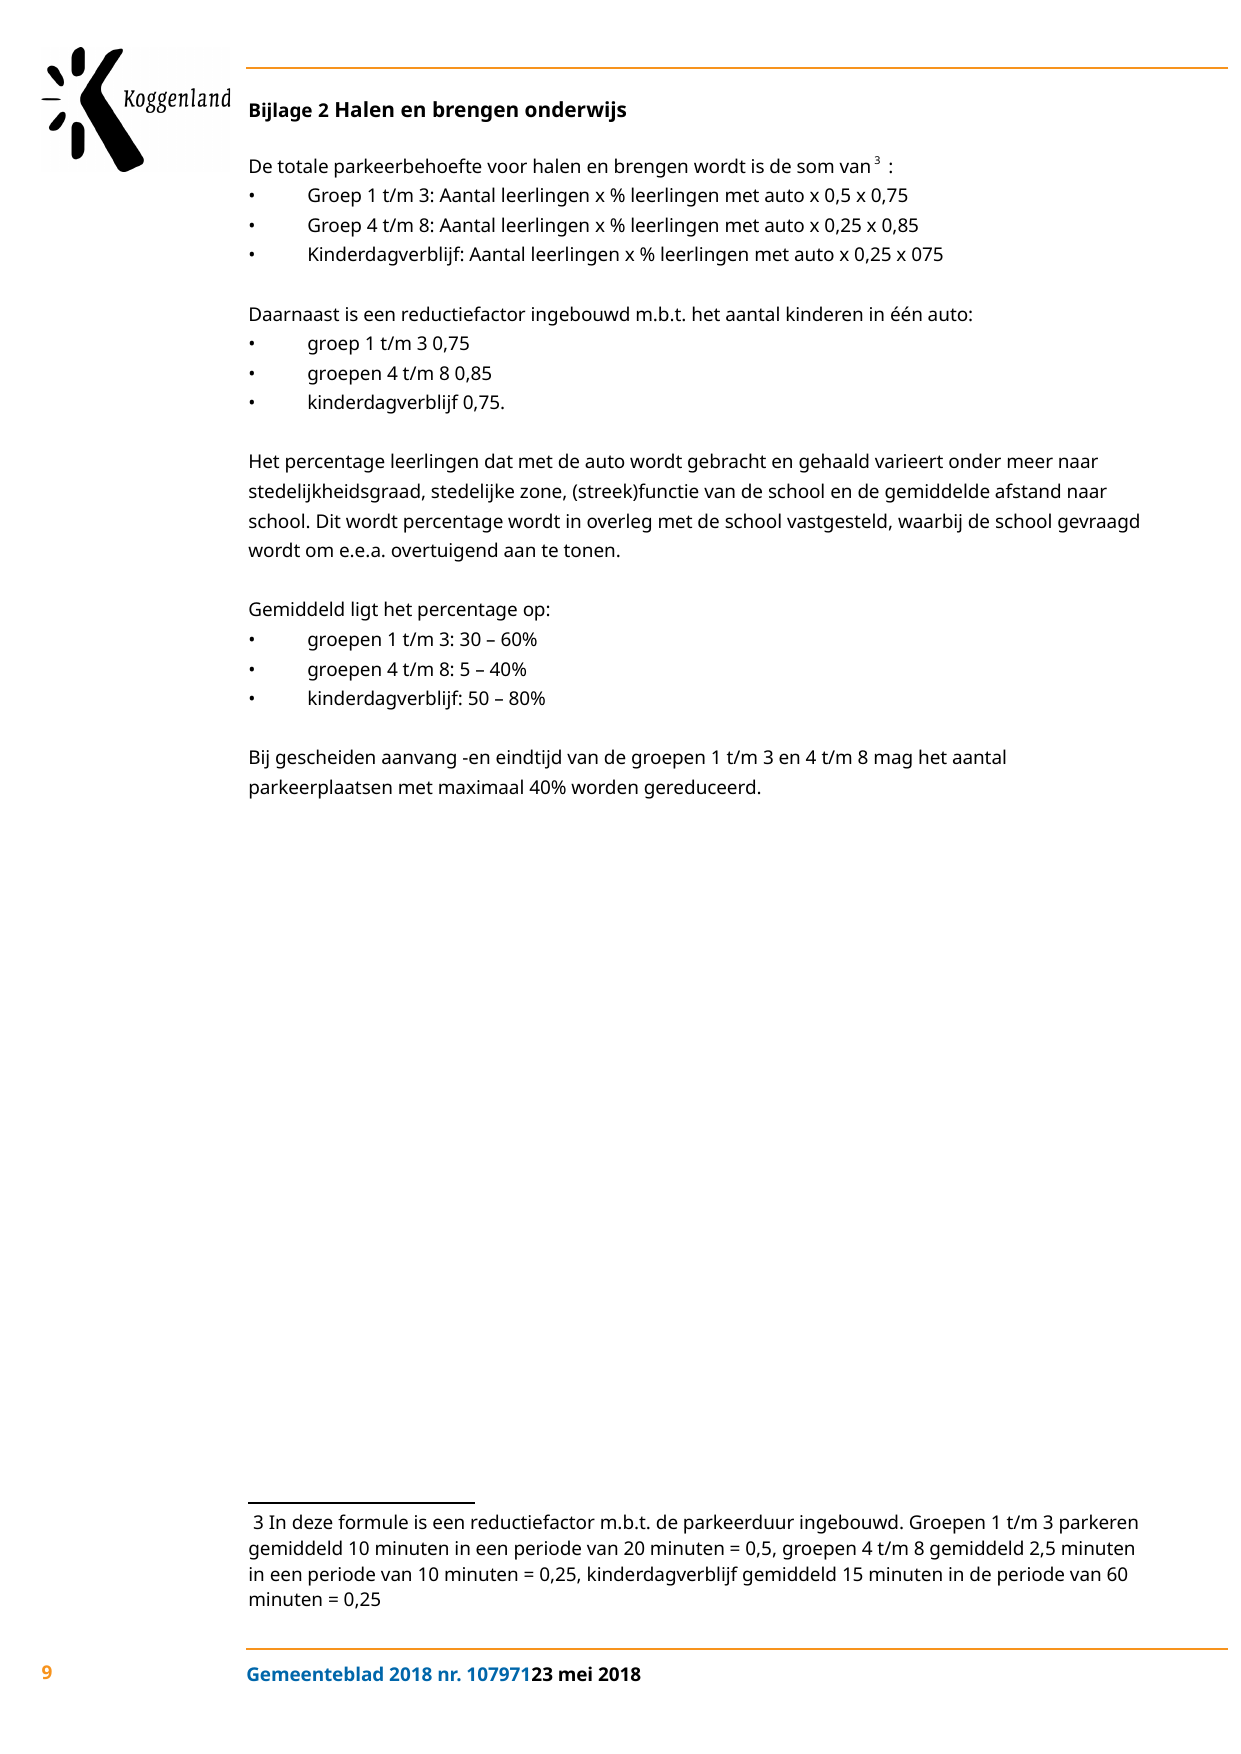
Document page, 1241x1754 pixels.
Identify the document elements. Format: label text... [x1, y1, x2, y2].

list groepen 1 t/m 3: 30 – 60% [248, 626, 1152, 652]
list Kinderdagverblijf: Aantal leerlingen x % leerlingen met auto x 0,25 x 075 [248, 242, 1152, 267]
list kinderdagverblijf 0,75. [248, 389, 1152, 415]
list Groep 4 t/m 8: Aantal leerlingen x % leerlingen met auto x 0,25 x 0,85 [248, 212, 1152, 238]
text Het percentage leerlingen dat met de auto wordt gebracht en gehaald varieert onder meer naar stedelijkheidsgraad, stedelijke zone, (streek)functie van de school en de gemiddelde afstand naar school. Dit wordt percentage wordt in overleg met de school vastgesteld, waarbij de school gevraagd wordt om e.e.a. overtuigend aan te tonen. [248, 449, 1152, 563]
text Bij gescheiden aanvang -en eindtijd van de groepen 1 t/m 3 en 4 t/m 8 mag het aantal parkeerplaatsen met maximaal 40% worden gereduceerd. [248, 744, 1152, 800]
text In deze formule is een reductiefactor m.b.t. de parkeerduur ingebouwd. Groepen 1 t/m 3 parkeren gemiddeld 10 minuten in een periode van 20 minuten = 0,5, groepen 4 t/m 8 gemiddeld 2,5 minuten in een periode van 10 minuten = 0,25, kinderdagverblijf gemiddeld 15 minuten in de periode van 60 minuten = 0,25 [248, 1509, 1152, 1612]
text Gemiddeld ligt het percentage op: [248, 597, 1152, 622]
text Bijlage 2 Halen en brengen onderwijs [248, 95, 1152, 123]
list Groep 1 t/m 3: Aantal leerlingen x % leerlingen met auto x 0,5 x 0,75 [248, 182, 1152, 208]
list groepen 4 t/m 8: 5 – 40% [248, 656, 1152, 682]
text De totale parkeerbehoefte voor halen en brengen wordt is de som van : [248, 153, 1152, 179]
list kinderdagverblijf: 50 – 80% [248, 685, 1152, 711]
text Daarnaast is een reductiefactor ingebouwd m.b.t. het aantal kinderen in één auto: [248, 301, 1152, 327]
list groep 1 t/m 3 0,75 [248, 330, 1152, 356]
picture [41, 47, 231, 172]
list groepen 4 t/m 8 0,85 [248, 360, 1152, 386]
